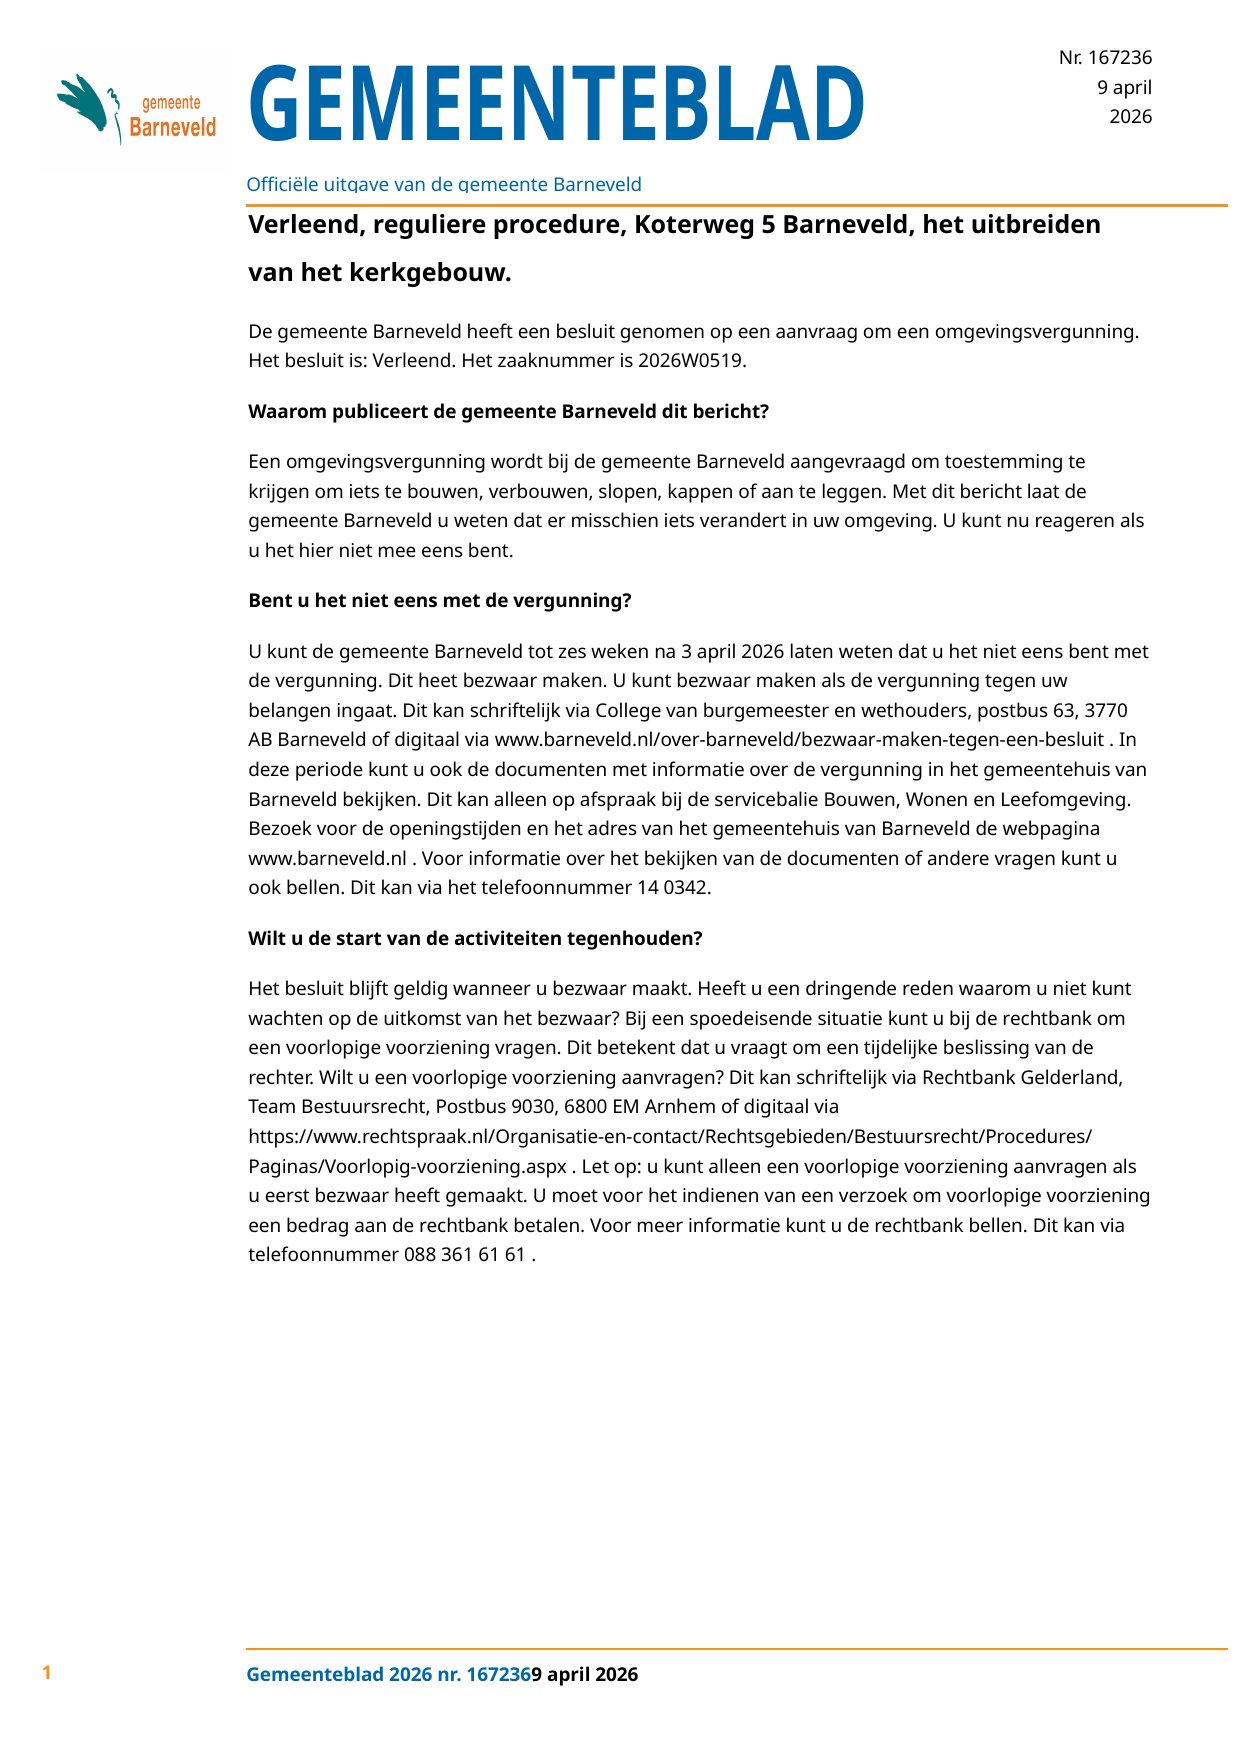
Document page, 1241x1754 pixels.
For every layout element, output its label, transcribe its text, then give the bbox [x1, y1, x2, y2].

text De gemeente Barneveld heeft een besluit genomen op een aanvraag om een omgevingsvergunning. Het besluit is: Verleend. Het zaaknummer is 2026W0519. [248, 318, 1152, 373]
text Bent u het niet eens met de vergunning? [248, 587, 1152, 613]
text Waarom publiceert de gemeente Barneveld dit bericht? [248, 398, 1152, 424]
text U kunt de gemeente Barneveld tot zes weken na 3 april 2026 laten weten dat u het niet eens bent met de vergunning. Dit heet bezwaar maken. U kunt bezwaar maken als de vergunning tegen uw belangen ingaat. Dit kan schriftelijk via College van burgemeester en wethouders, postbus 63, 3770 AB Barneveld of digitaal via www.barneveld.nl/over-barneveld/bezwaar-maken-tegen-een-besluit . In deze periode kunt u ook de documenten met informatie over de vergunning in het gemeentehuis van Barneveld bekijken. Dit kan alleen op afspraak bij de servicebalie Bouwen, Wonen en Leefomgeving. Bezoek voor de openingstijden en het adres van het gemeentehuis van Barneveld de webpagina www.barneveld.nl . Voor informatie over het bekijken van de documenten of andere vragen kunt u ook bellen. Dit kan via het telefoonnummer 14 0342. [248, 638, 1152, 900]
text Het besluit blijft geldig wanneer u bezwaar maakt. Heeft u een dringende reden waarom u niet kunt wachten op de uitkomst van het bezwaar? Bij een spoedeisende situatie kunt u bij de rechtbank om een voorlopige voorziening vragen. Dit betekent dat u vraagt om een tijdelijke beslissing van de rechter. Wilt u een voorlopige voorziening aanvragen? Dit kan schriftelijk via Rechtbank Gelderland, Team Bestuursrecht, Postbus 9030, 6800 EM Arnhem of digitaal via https://www.rechtspraak.nl/Organisatie-en-contact/Rechtsgebieden/Bestuursrecht/Procedures/Paginas/Voorlopig-voorziening.aspx . Let op: u kunt alleen een voorlopige voorziening aanvragen als u eerst bezwaar heeft gemaakt. U moet voor het indienen van een verzoek om voorlopige voorziening een bedrag aan de rechtbank betalen. Voor meer informatie kunt u de rechtbank bellen. Dit kan via telefoonnummer 088 361 61 61 . [248, 975, 1152, 1267]
text Een omgevingsvergunning wordt bij de gemeente Barneveld aangevraagd om toestemming te krijgen om iets te bouwen, verbouwen, slopen, kappen of aan te leggen. Met dit bericht laat de gemeente Barneveld u weten dat er misschien iets verandert in uw omgeving. U kunt nu reageren als u het hier niet mee eens bent. [248, 448, 1152, 563]
text Wilt u de start van de activiteiten tegenhouden? [248, 925, 1152, 951]
picture [41, 47, 231, 172]
text Verleend, reguliere procedure, Koterweg 5 Barneveld, het uitbreiden van het kerkgebouw. [248, 207, 1152, 288]
